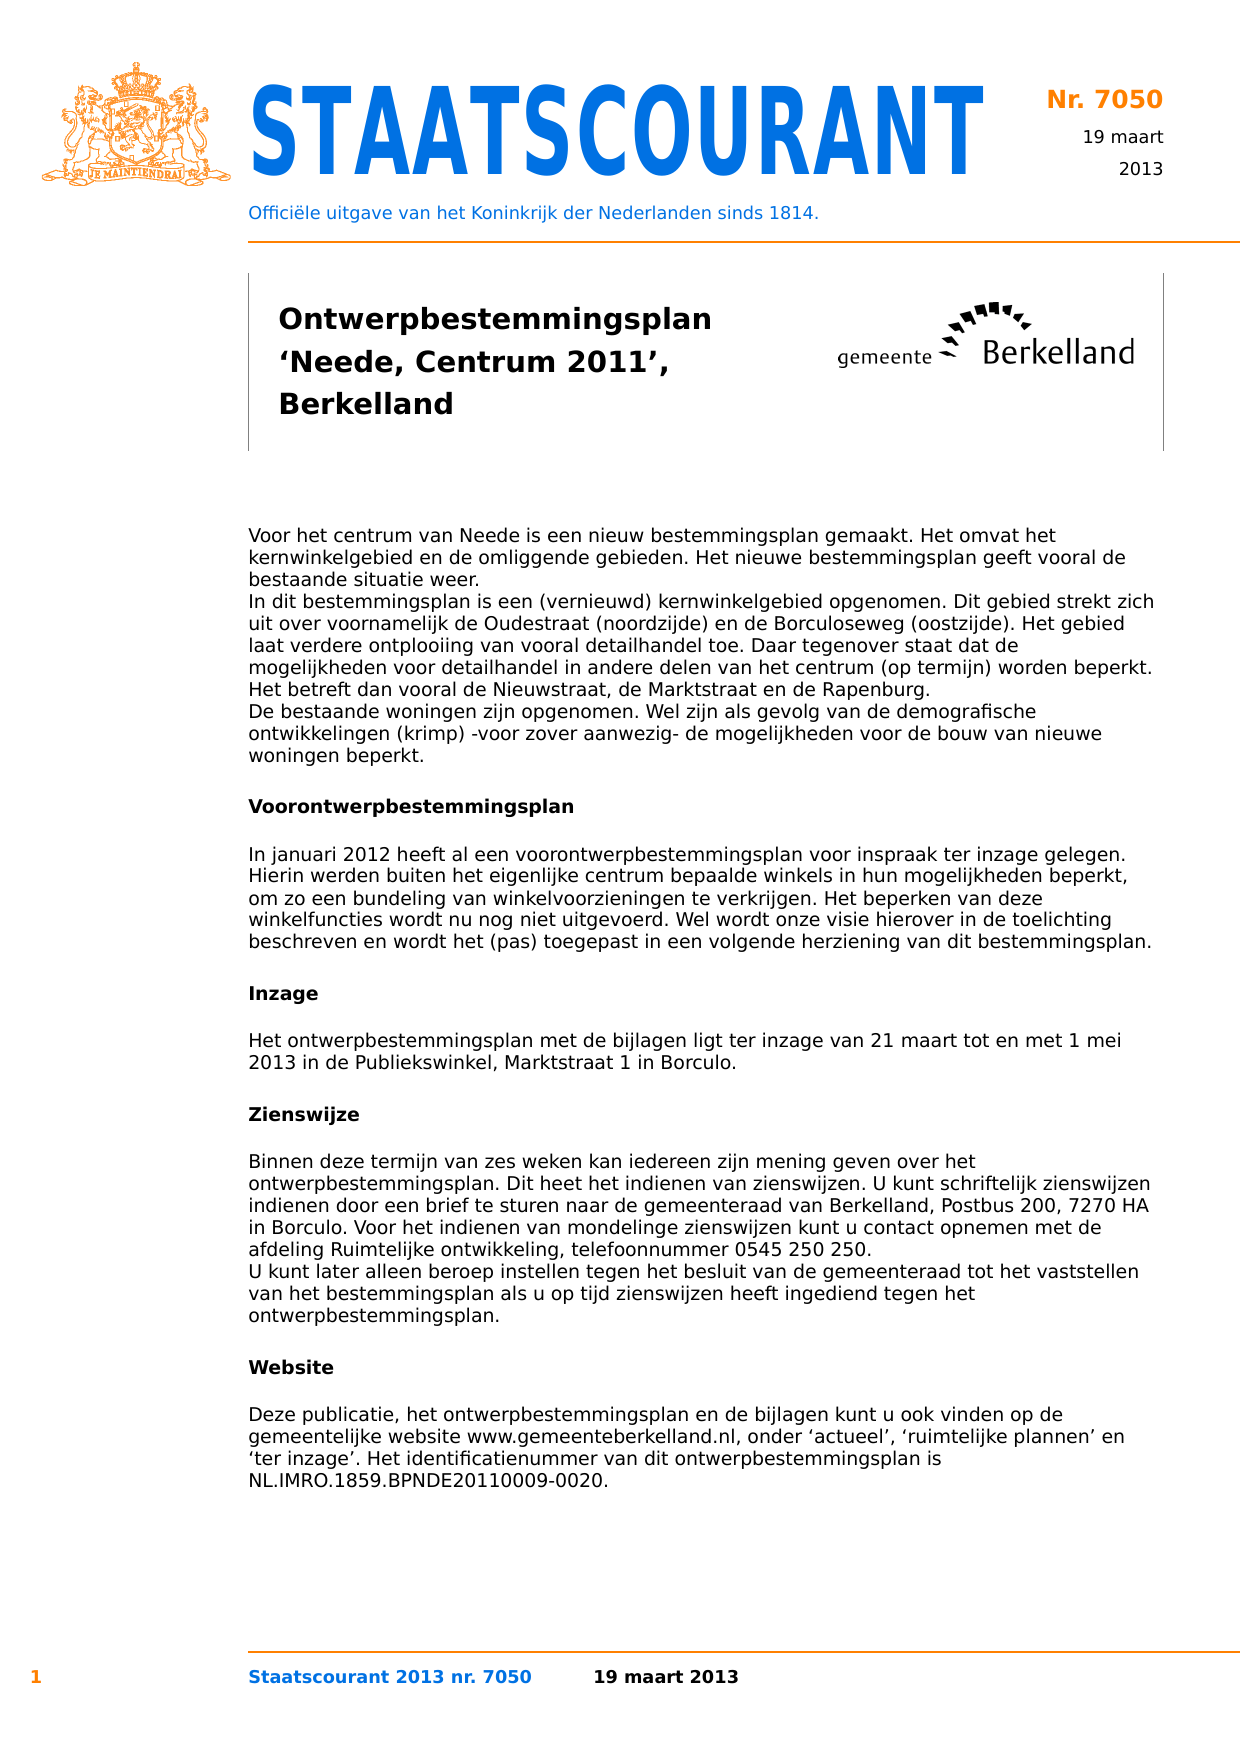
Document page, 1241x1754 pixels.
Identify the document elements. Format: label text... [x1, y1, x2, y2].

subtitle Ontwerpbestemmingsplan ‘Neede, Centrum 2011’, Berkelland [249, 273, 1163, 451]
text De bestaande woningen zijn opgenomen. Wel zijn als gevolg van de demografische ontwikkelingen (krimp) -voor zover aanwezig- de mogelijkheden voor de bouw van nieuwe woningen beperkt. [248, 701, 1163, 766]
subtitle Zienswijze [248, 1104, 1163, 1126]
subtitle Website [248, 1357, 1163, 1379]
picture [838, 302, 1134, 368]
table_header STAATSCOURANT [248, 62, 998, 203]
text Deze publicatie, het ontwerpbestemmingsplan en de bijlagen kunt u ook vinden op de gemeentelijke website www.gemeenteberkelland.nl, onder ‘actueel’, ‘ruimtelijke plannen’ en ‘ter inzage’. Het identificatienummer van dit ontwerpbestemmingsplan is NL.IMRO.1859.BPNDE20110009-0020. [248, 1404, 1163, 1492]
table_cell 19 maart [998, 121, 1240, 153]
text Het ontwerpbestemmingsplan met de bijlagen ligt ter inzage van 21 maart tot en met 1 mei 2013 in de Publiekswinkel, Marktstraat 1 in Borculo. [248, 1030, 1163, 1074]
table_header [25, 62, 248, 241]
table_cell Officiële uitgave van het Koninkrijk der Nederlanden sinds 1814. [248, 203, 1240, 241]
text Binnen deze termijn van zes weken kan iedereen zijn mening geven over het ontwerpbestemmingsplan. Dit heet het indienen van zienswijzen. U kunt schriftelijk zienswijzen indienen door een brief te sturen naar de gemeenteraad van Berkelland, Postbus 200, 7270 HA in Borculo. Voor het indienen van mondelinge zienswijzen kunt u contact opnemen met de afdeling Ruimtelijke ontwikkeling, telefoonnummer 0545 250 250. [248, 1151, 1163, 1261]
subtitle Inzage [248, 983, 1163, 1005]
text Voor het centrum van Neede is een nieuw bestemmingsplan gemaakt. Het omvat het kernwinkelgebied en de omliggende gebieden. Het nieuwe bestemmingsplan geeft vooral de bestaande situatie weer. [248, 525, 1163, 591]
text In dit bestemmingsplan is een (vernieuwd) kernwinkelgebied opgenomen. Dit gebied strekt zich uit over voornamelijk de Oudestraat (noordzijde) en de Borculoseweg (oostzijde). Het gebied laat verdere ontplooiing van vooral detailhandel toe. Daar tegenover staat dat de mogelijkheden voor detailhandel in andere delen van het centrum (op termijn) worden beperkt. Het betreft dan vooral de Nieuwstraat, de Marktstraat en de Rapenburg. [248, 591, 1163, 701]
table_header Nr. 7050 [998, 62, 1240, 121]
text U kunt later alleen beroep instellen tegen het besluit van de gemeenteraad tot het vaststellen van het bestemmingsplan als u op tijd zienswijzen heeft ingediend tegen het ontwerpbestemmingsplan. [248, 1261, 1163, 1327]
subtitle Voorontwerpbestemmingsplan [248, 796, 1163, 818]
text In januari 2012 heeft al een voorontwerpbestemmingsplan voor inspraak ter inzage gelegen. Hierin werden buiten het eigenlijke centrum bepaalde winkels in hun mogelijkheden beperkt, om zo een bundeling van winkelvoorzieningen te verkrijgen. Het beperken van deze winkelfuncties wordt nu nog niet uitgevoerd. Wel wordt onze visie hierover in de toelichting beschreven en wordt het (pas) toegepast in een volgende herziening van dit bestemmingsplan. [248, 843, 1163, 953]
table_cell 2013 [998, 153, 1240, 203]
picture [41, 62, 231, 186]
